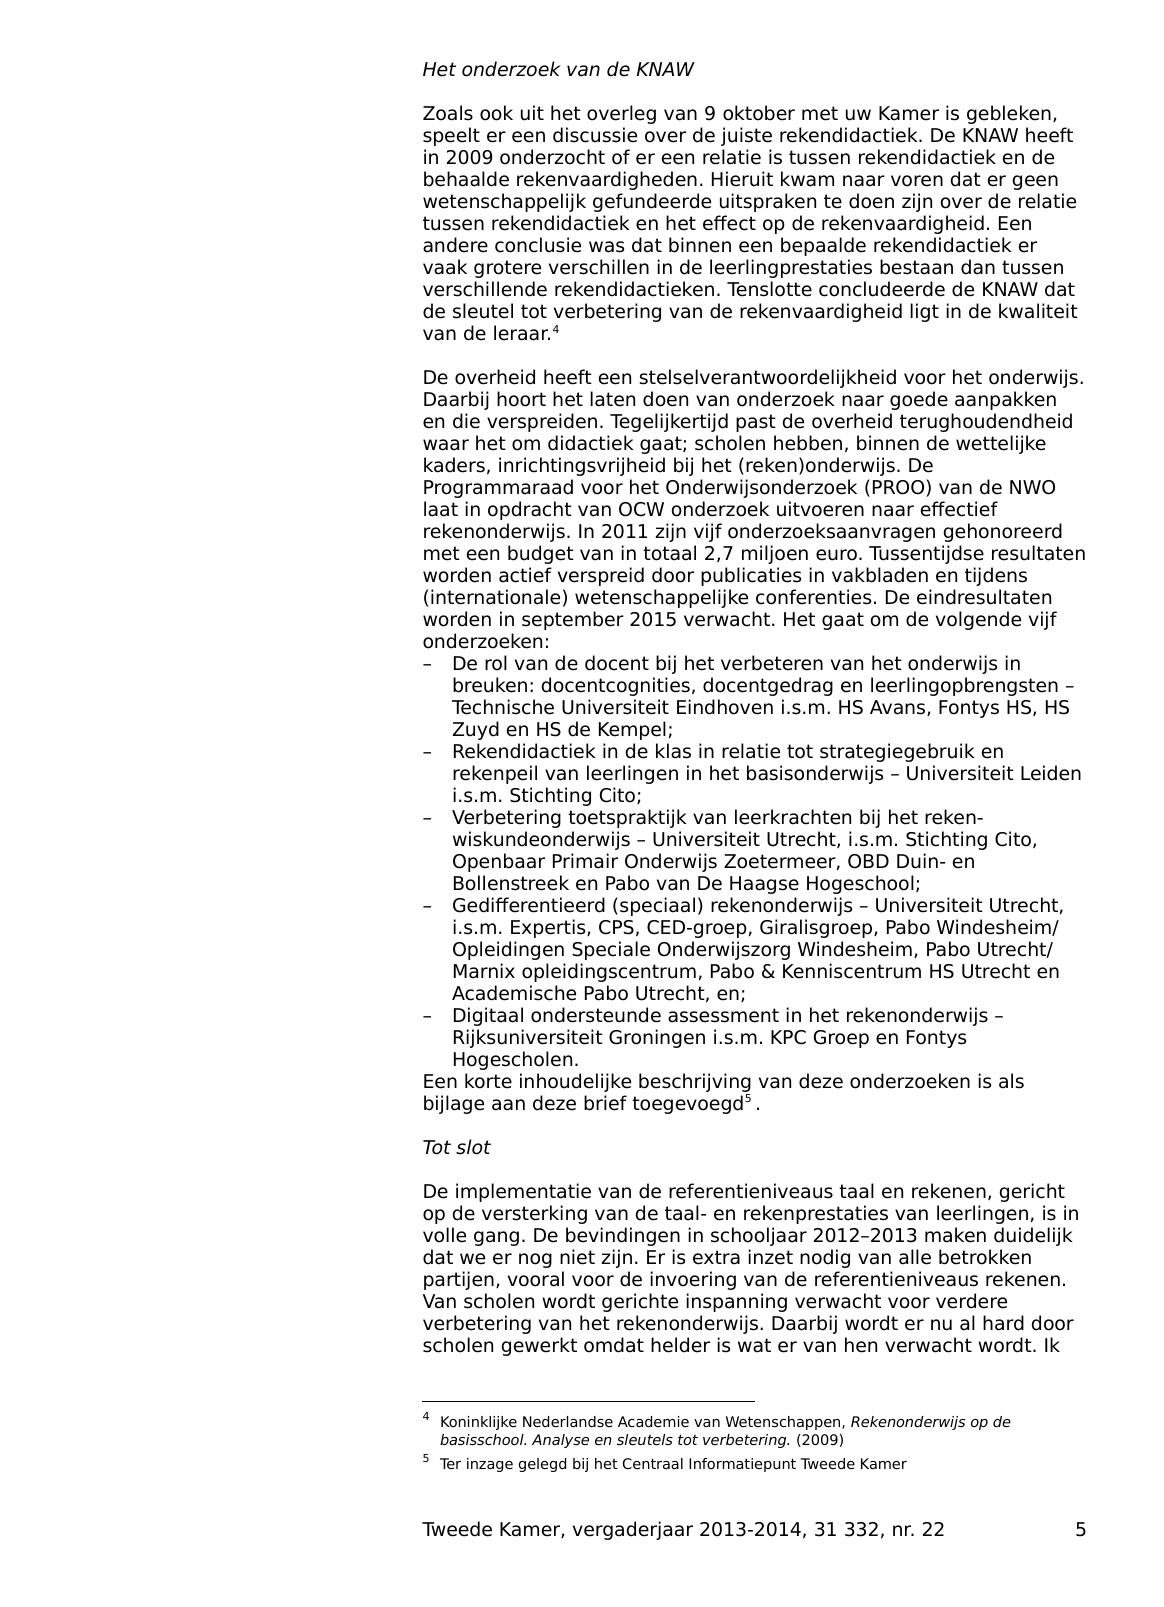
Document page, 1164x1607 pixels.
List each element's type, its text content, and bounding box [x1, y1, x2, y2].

text Ter inzage gelegd bij het Centraal Informatiepunt Tweede Kamer [422, 1452, 1087, 1474]
text – Gedifferentieerd (speciaal) rekenonderwijs – Universiteit Utrecht, i.s.m. Expertis, CPS, CED-groep, Giralisgroep, Pabo Windesheim/ Opleidingen Speciale Onderwijszorg Windesheim, Pabo Utrecht/ Marnix opleidingscentrum, Pabo & Kenniscentrum HS Utrecht en Academische Pabo Utrecht, en; [422, 895, 1087, 1004]
text Zoals ook uit het overleg van 9 oktober met uw Kamer is gebleken, speelt er een discussie over de juiste rekendidactiek. De KNAW heeft in 2009 onderzocht of er een relatie is tussen rekendidactiek en de behaalde rekenvaardigheden. Hieruit kwam naar voren dat er geen wetenschappelijk gefundeerde uitspraken te doen zijn over de relatie tussen rekendidactiek en het effect op de rekenvaardigheid. Een andere conclusie was dat binnen een bepaalde rekendidactiek er vaak grotere verschillen in de leerlingprestaties bestaan dan tussen verschillende rekendidactieken. Tenslotte concludeerde de KNAW dat de sleutel tot verbetering van de rekenvaardigheid ligt in de kwaliteit van de leraar. [422, 103, 1087, 345]
text De overheid heeft een stelselverantwoordelijkheid voor het onderwijs. Daarbij hoort het laten doen van onderzoek naar goede aanpakken en die verspreiden. Tegelijkertijd past de overheid terughoudendheid waar het om didactiek gaat; scholen hebben, binnen de wettelijke kaders, inrichtingsvrijheid bij het (reken)onderwijs. De Programmaraad voor het Onderwijsonderzoek (PROO) van de NWO laat in opdracht van OCW onderzoek uitvoeren naar effectief rekenonderwijs. In 2011 zijn vijf onderzoeksaanvragen gehonoreerd met een budget van in totaal 2,7 miljoen euro. Tussentijdse resultaten worden actief verspreid door publicaties in vakbladen en tijdens (internationale) wetenschappelijke conferenties. De eindresultaten worden in september 2015 verwacht. Het gaat om de volgende vijf onderzoeken: [422, 367, 1087, 653]
subtitle Tot slot [422, 1137, 1087, 1159]
subtitle Het onderzoek van de KNAW [422, 59, 1087, 81]
text – Verbetering toetspraktijk van leerkrachten bij het reken-wiskundeonderwijs – Universiteit Utrecht, i.s.m. Stichting Cito, Openbaar Primair Onderwijs Zoetermeer, OBD Duin- en Bollenstreek en Pabo van De Haagse Hogeschool; [422, 807, 1087, 895]
text – De rol van de docent bij het verbeteren van het onderwijs in breuken: docentcognities, docentgedrag en leerlingopbrengsten – Technische Universiteit Eindhoven i.s.m. HS Avans, Fontys HS, HS Zuyd en HS de Kempel; [422, 653, 1087, 741]
text Een korte inhoudelijke beschrijving van deze onderzoeken is als bijlage aan deze brief toegevoegd. [422, 1071, 1087, 1114]
text Koninklijke Nederlandse Academie van Wetenschappen, Rekenonderwijs op de basisschool. Analyse en sleutels tot verbetering. (2009) [422, 1410, 1087, 1449]
text – Rekendidactiek in de klas in relatie tot strategiegebruik en rekenpeil van leerlingen in het basisonderwijs – Universiteit Leiden i.s.m. Stichting Cito; [422, 741, 1087, 807]
text – Digitaal ondersteunde assessment in het rekenonderwijs – Rijksuniversiteit Groningen i.s.m. KPC Groep en Fontys Hogescholen. [422, 1004, 1087, 1071]
text De implementatie van de referentieniveaus taal en rekenen, gericht op de versterking van de taal- en rekenprestaties van leerlingen, is in volle gang. De bevindingen in schooljaar 2012–2013 maken duidelijk dat we er nog niet zijn. Er is extra inzet nodig van alle betrokken partijen, vooral voor de invoering van de referentieniveaus rekenen. Van scholen wordt gerichte inspanning verwacht voor verdere verbetering van het rekenonderwijs. Daarbij wordt er nu al hard door scholen gewerkt omdat helder is wat er van hen verwacht wordt. Ik [422, 1181, 1087, 1357]
